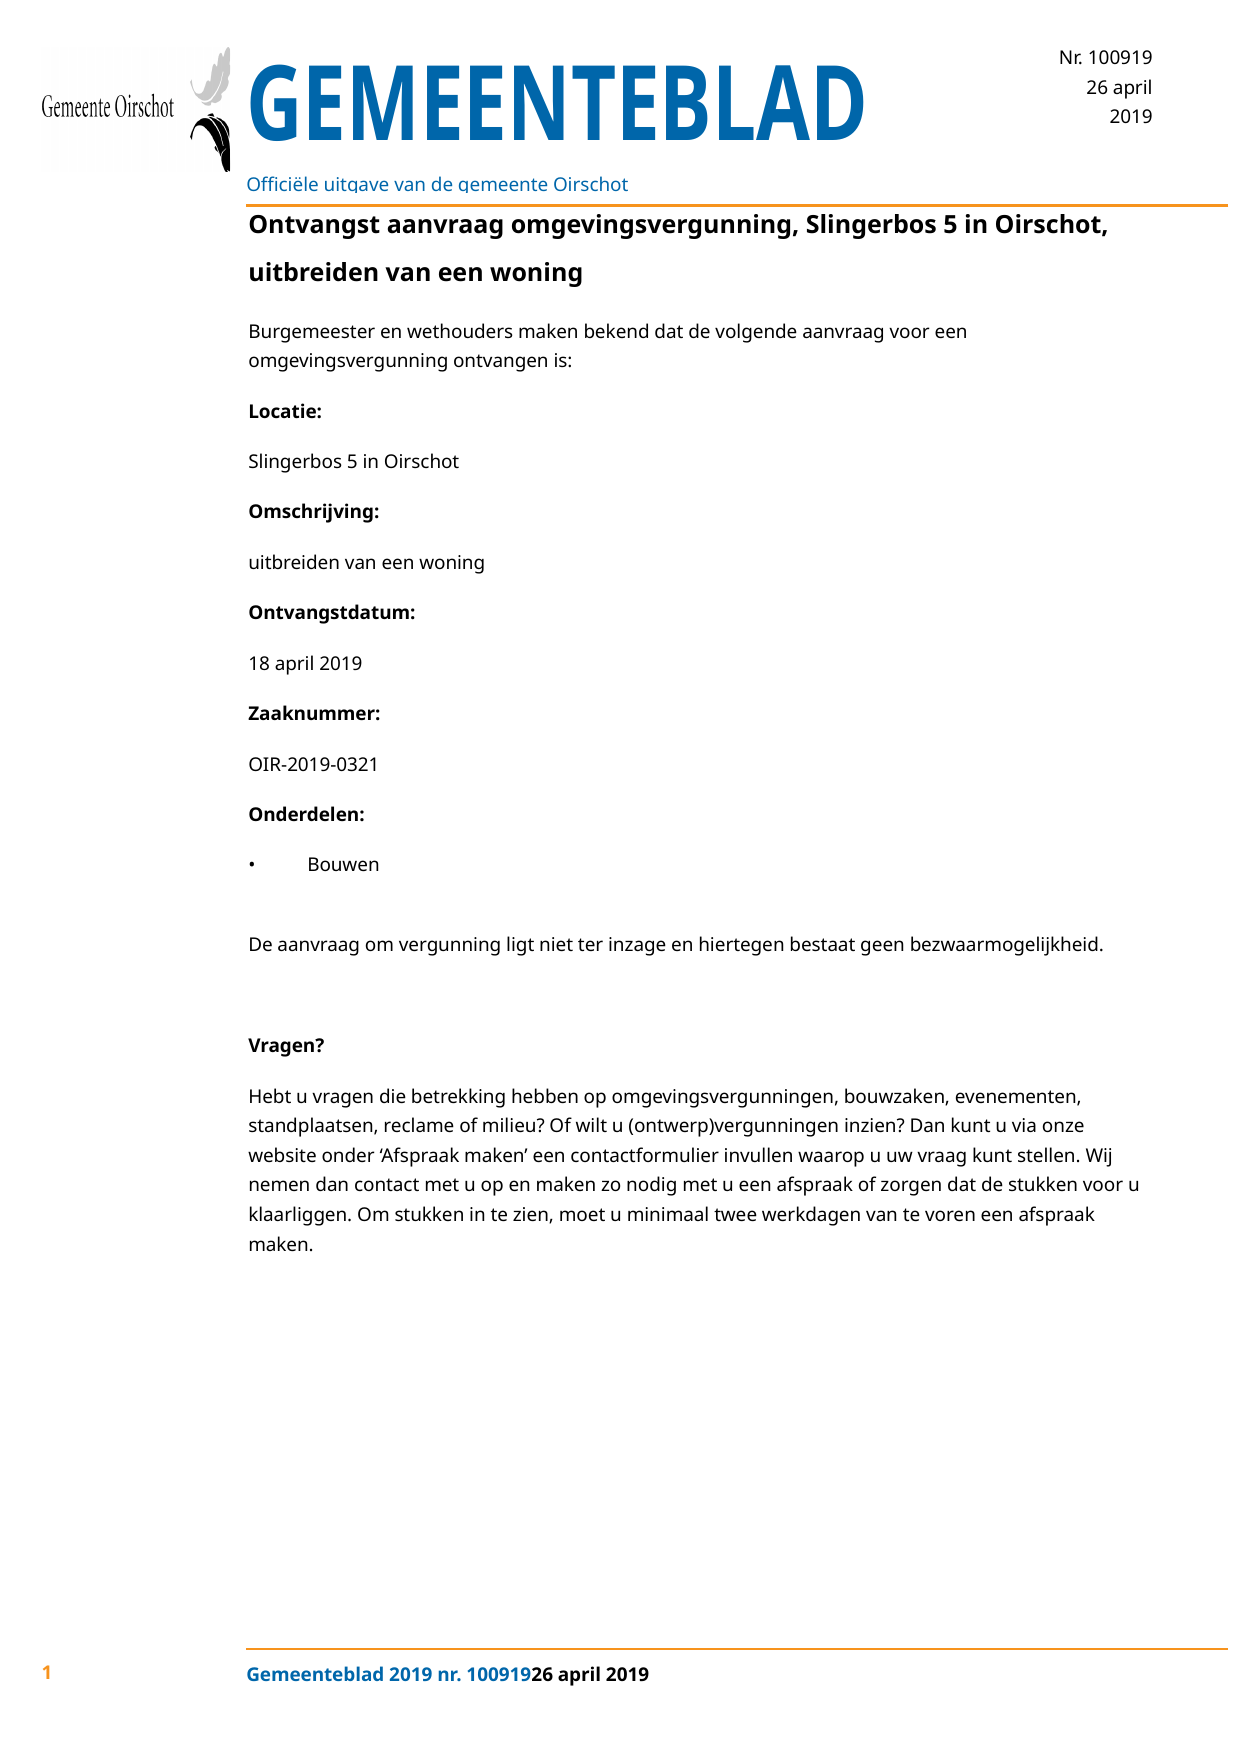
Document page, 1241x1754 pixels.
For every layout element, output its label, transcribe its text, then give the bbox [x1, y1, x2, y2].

text uitbreiden van een woning [248, 549, 1152, 575]
list Bouwen [248, 852, 1152, 877]
text Onderdelen: [248, 801, 1152, 827]
picture [41, 47, 231, 172]
text Omschrijving: [248, 499, 1152, 524]
text Hebt u vragen die betrekking hebben op omgevingsvergunningen, bouwzaken, evenementen, standplaatsen, reclame of milieu? Of wilt u (ontwerp)vergunningen inzien? Dan kunt u via onze website onder ‘Afspraak maken’ een contactformulier invullen waarop u uw vraag kunt stellen. Wij nemen dan contact met u op en maken zo nodig met u een afspraak of zorgen dat de stukken voor u klaarliggen. Om stukken in te zien, moet u minimaal twee werkdagen van te voren een afspraak maken. [248, 1083, 1152, 1257]
text Zaaknummer: [248, 700, 1152, 726]
text Ontvangstdatum: [248, 599, 1152, 625]
text Locatie: [248, 398, 1152, 424]
text OIR-2019-0321 [248, 751, 1152, 777]
text Slingerbos 5 in Oirschot [248, 448, 1152, 474]
text Burgemeester en wethouders maken bekend dat de volgende aanvraag voor een omgevingsvergunning ontvangen is: [248, 318, 1152, 373]
text Ontvangst aanvraag omgevingsvergunning, Slingerbos 5 in Oirschot, uitbreiden van een woning [248, 207, 1152, 288]
text Vragen? [248, 1032, 1152, 1058]
text 18 april 2019 [248, 650, 1152, 676]
text De aanvraag om vergunning ligt niet ter inzage en hiertegen bestaat geen bezwaarmogelijkheid. [248, 932, 1152, 957]
